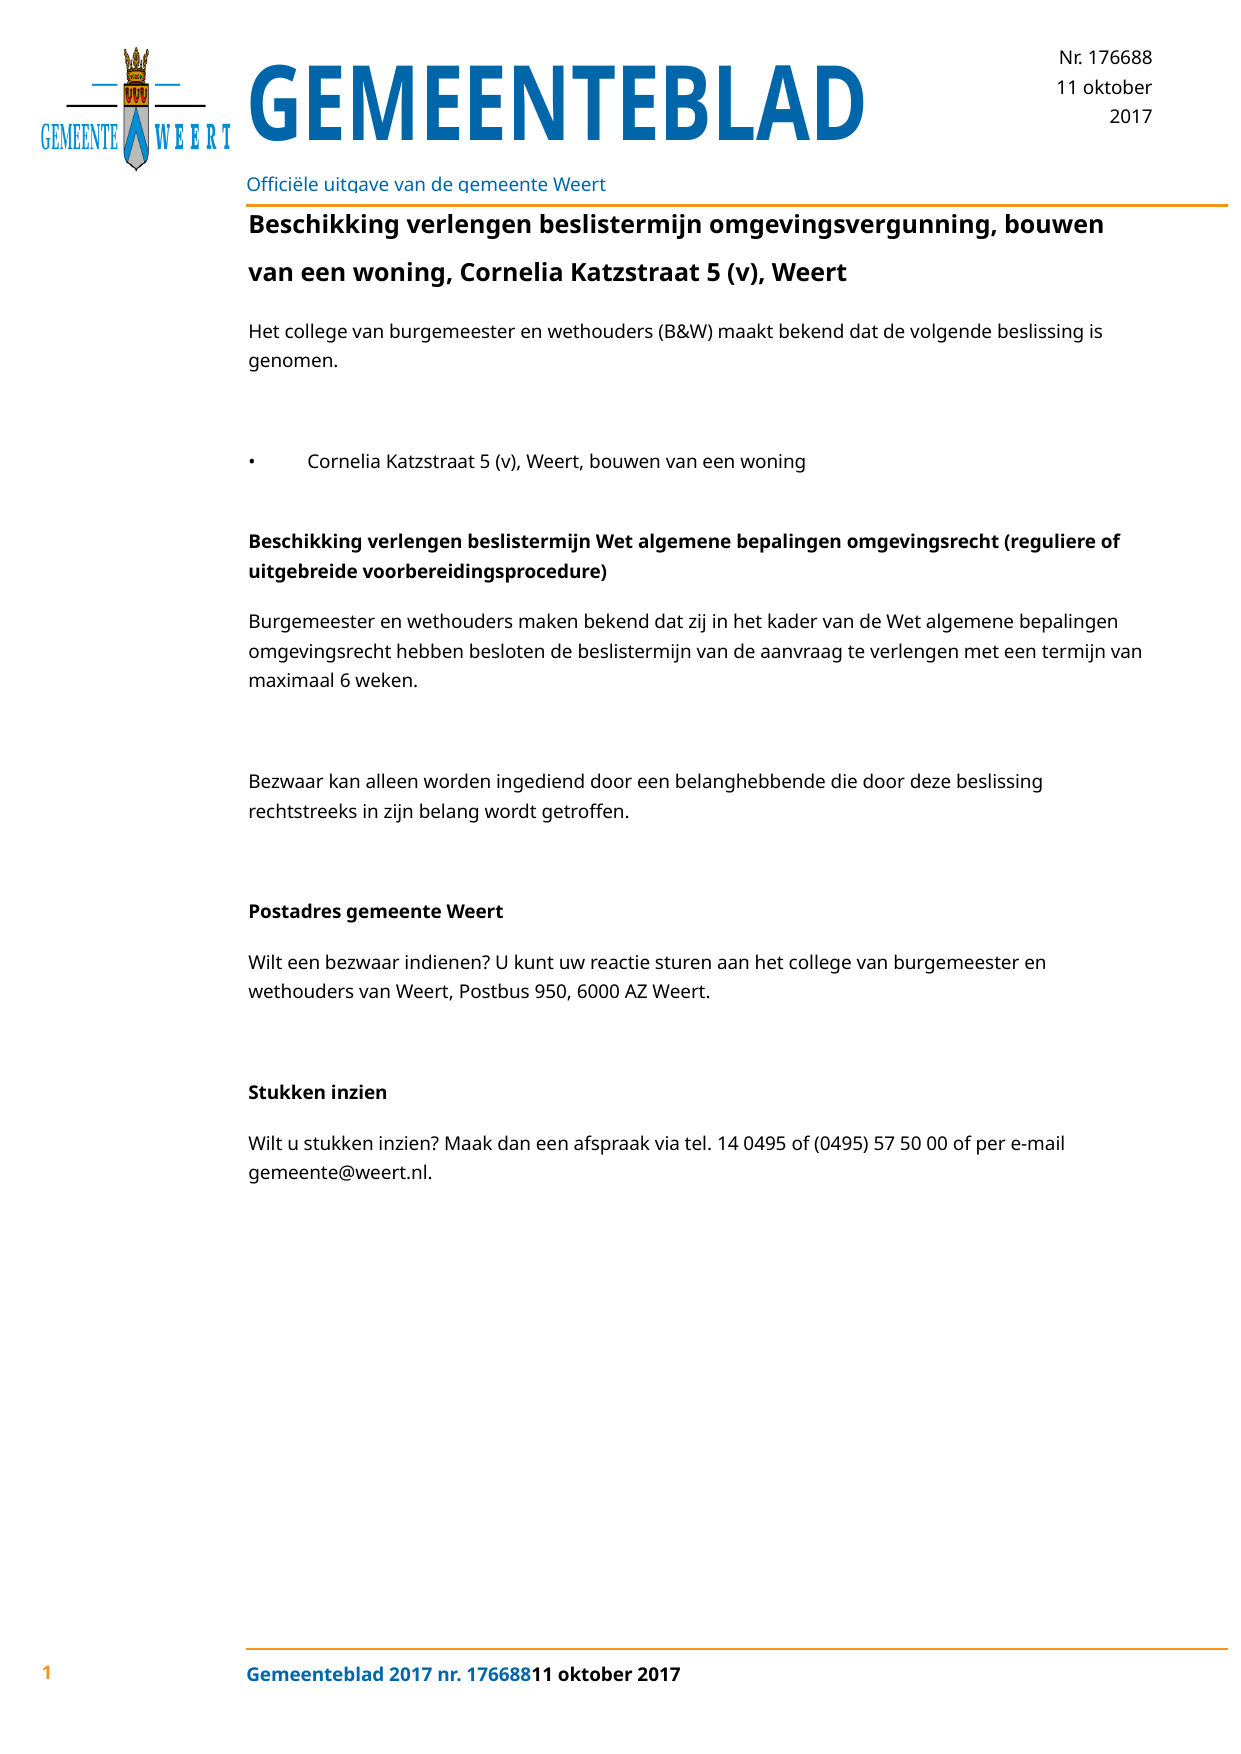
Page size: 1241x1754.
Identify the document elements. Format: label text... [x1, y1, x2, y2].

text Wilt een bezwaar indienen? U kunt uw reactie sturen aan het college van burgemeester en wethouders van Weert, Postbus 950, 6000 AZ Weert. [248, 949, 1152, 1004]
text Bezwaar kan alleen worden ingediend door een belanghebbende die door deze beslissing rechtstreeks in zijn belang wordt getroffen. [248, 768, 1152, 824]
text Beschikking verlengen beslistermijn omgevingsvergunning, bouwen van een woning, Cornelia Katzstraat 5 (v), Weert [248, 207, 1152, 288]
list Cornelia Katzstraat 5 (v), Weert, bouwen van een woning [248, 448, 1152, 474]
text Burgemeester en wethouders maken bekend dat zij in het kader van de Wet algemene bepalingen omgevingsrecht hebben besloten de beslistermijn van de aanvraag te verlengen met een termijn van maximaal 6 weken. [248, 608, 1152, 693]
text Het college van burgemeester en wethouders (B&W) maakt bekend dat de volgende beslissing is genomen. [248, 318, 1152, 373]
text Stukken inzien [248, 1079, 1152, 1105]
text Beschikking verlengen beslistermijn Wet algemene bepalingen omgevingsrecht (reguliere of uitgebreide voorbereidingsprocedure) [248, 528, 1152, 584]
text Wilt u stukken inzien? Maak dan een afspraak via tel. 14 0495 of (0495) 57 50 00 of per e-mail gemeente@weert.nl. [248, 1130, 1152, 1185]
picture [41, 47, 231, 172]
text Postadres gemeente Weert [248, 899, 1152, 924]
